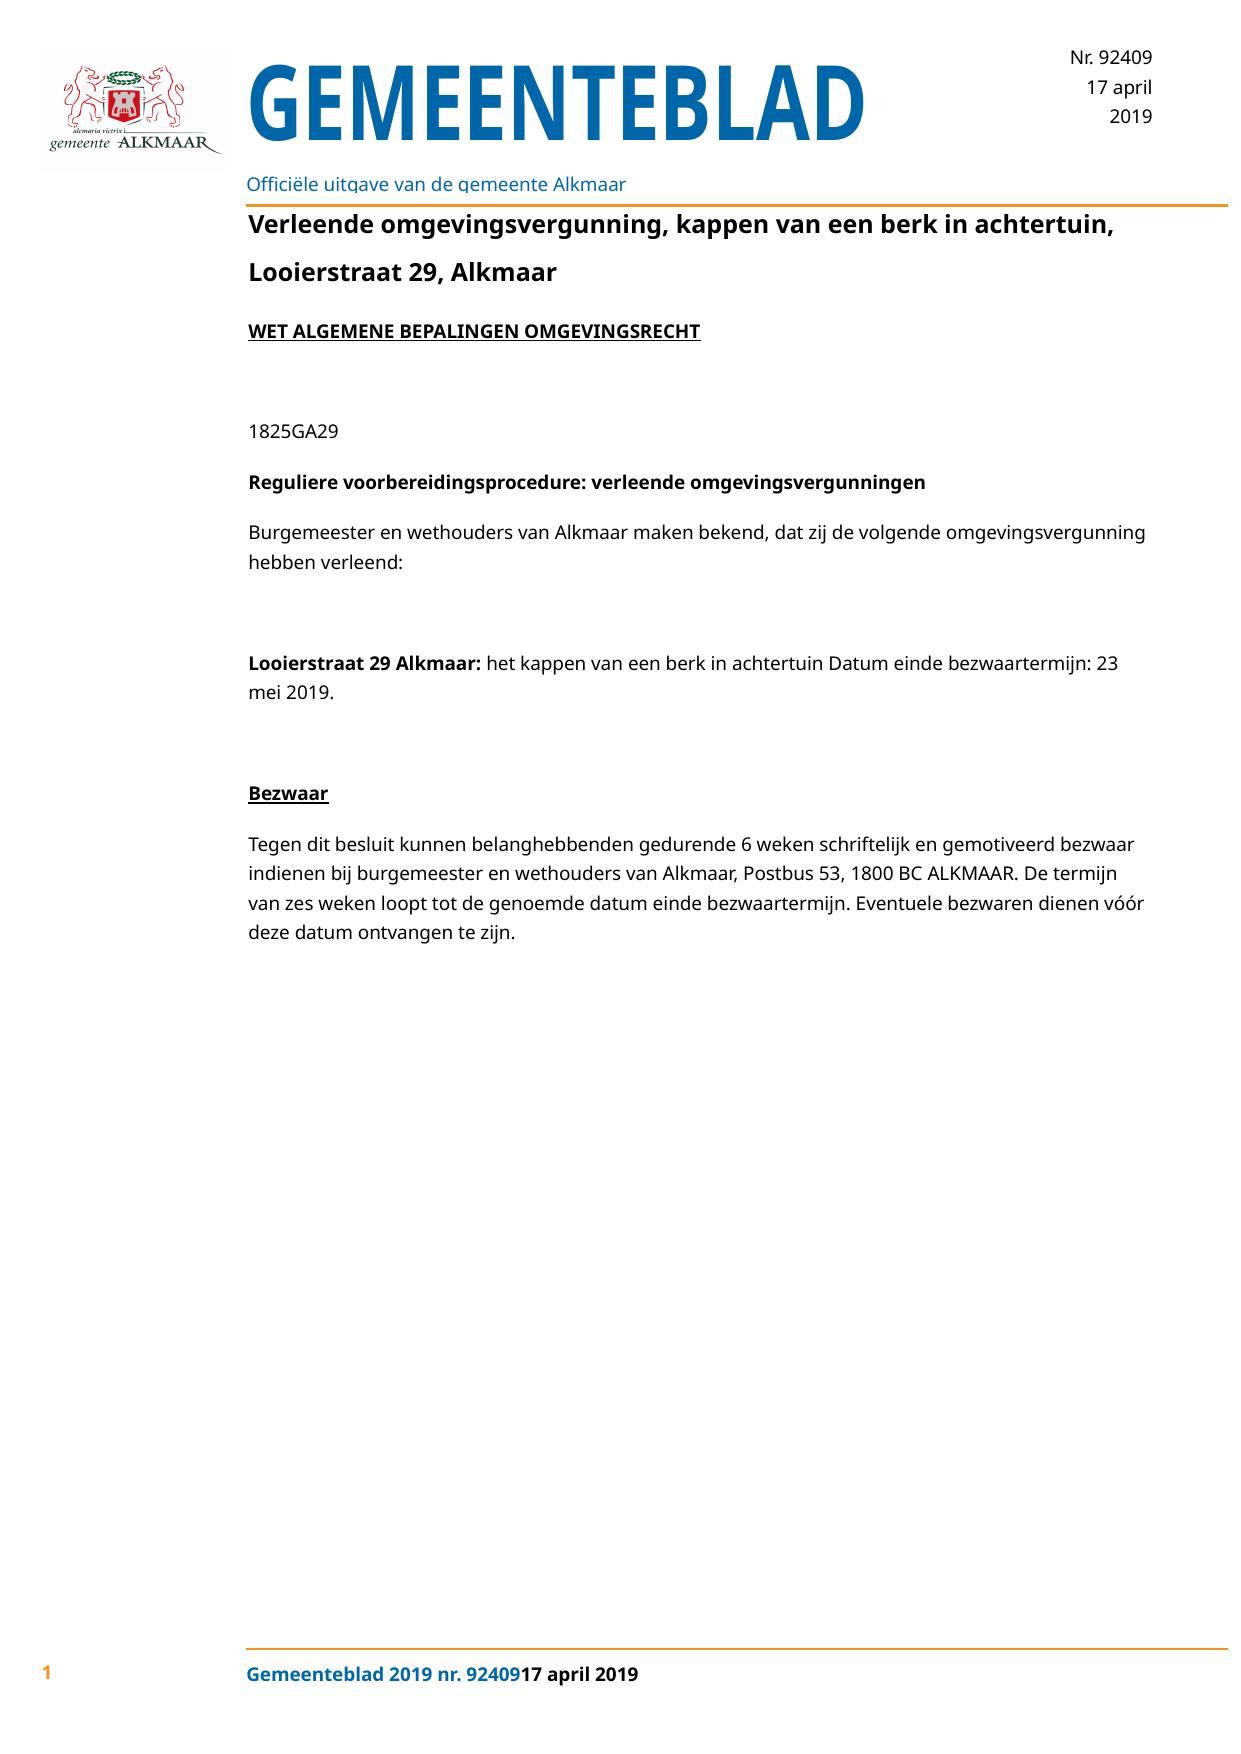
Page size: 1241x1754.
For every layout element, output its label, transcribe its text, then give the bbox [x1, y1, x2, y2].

text Reguliere voorbereidingsprocedure: verleende omgevingsvergunningen [248, 469, 1152, 495]
text Bezwaar [248, 780, 1152, 806]
text Tegen dit besluit kunnen belanghebbenden gedurende 6 weken schriftelijk en gemotiveerd bezwaar indienen bij burgemeester en wethouders van Alkmaar, Postbus 53, 1800 BC ALKMAAR. De termijn van zes weken loopt tot de genoemde datum einde bezwaartermijn. Eventuele bezwaren dienen vóór deze datum ontvangen te zijn. [248, 831, 1152, 945]
text 1825GA29 [248, 419, 1152, 444]
text Looierstraat 29 Alkmaar: het kappen van een berk in achtertuin Datum einde bezwaartermijn: 23 mei 2019. [248, 650, 1152, 705]
text WET ALGEMENE BEPALINGEN OMGEVINGSRECHT [248, 318, 1152, 344]
picture [41, 47, 231, 172]
text Burgemeester en wethouders van Alkmaar maken bekend, dat zij de volgende omgevingsvergunning hebben verleend: [248, 519, 1152, 575]
text Verleende omgevingsvergunning, kappen van een berk in achtertuin, Looierstraat 29, Alkmaar [248, 207, 1152, 288]
